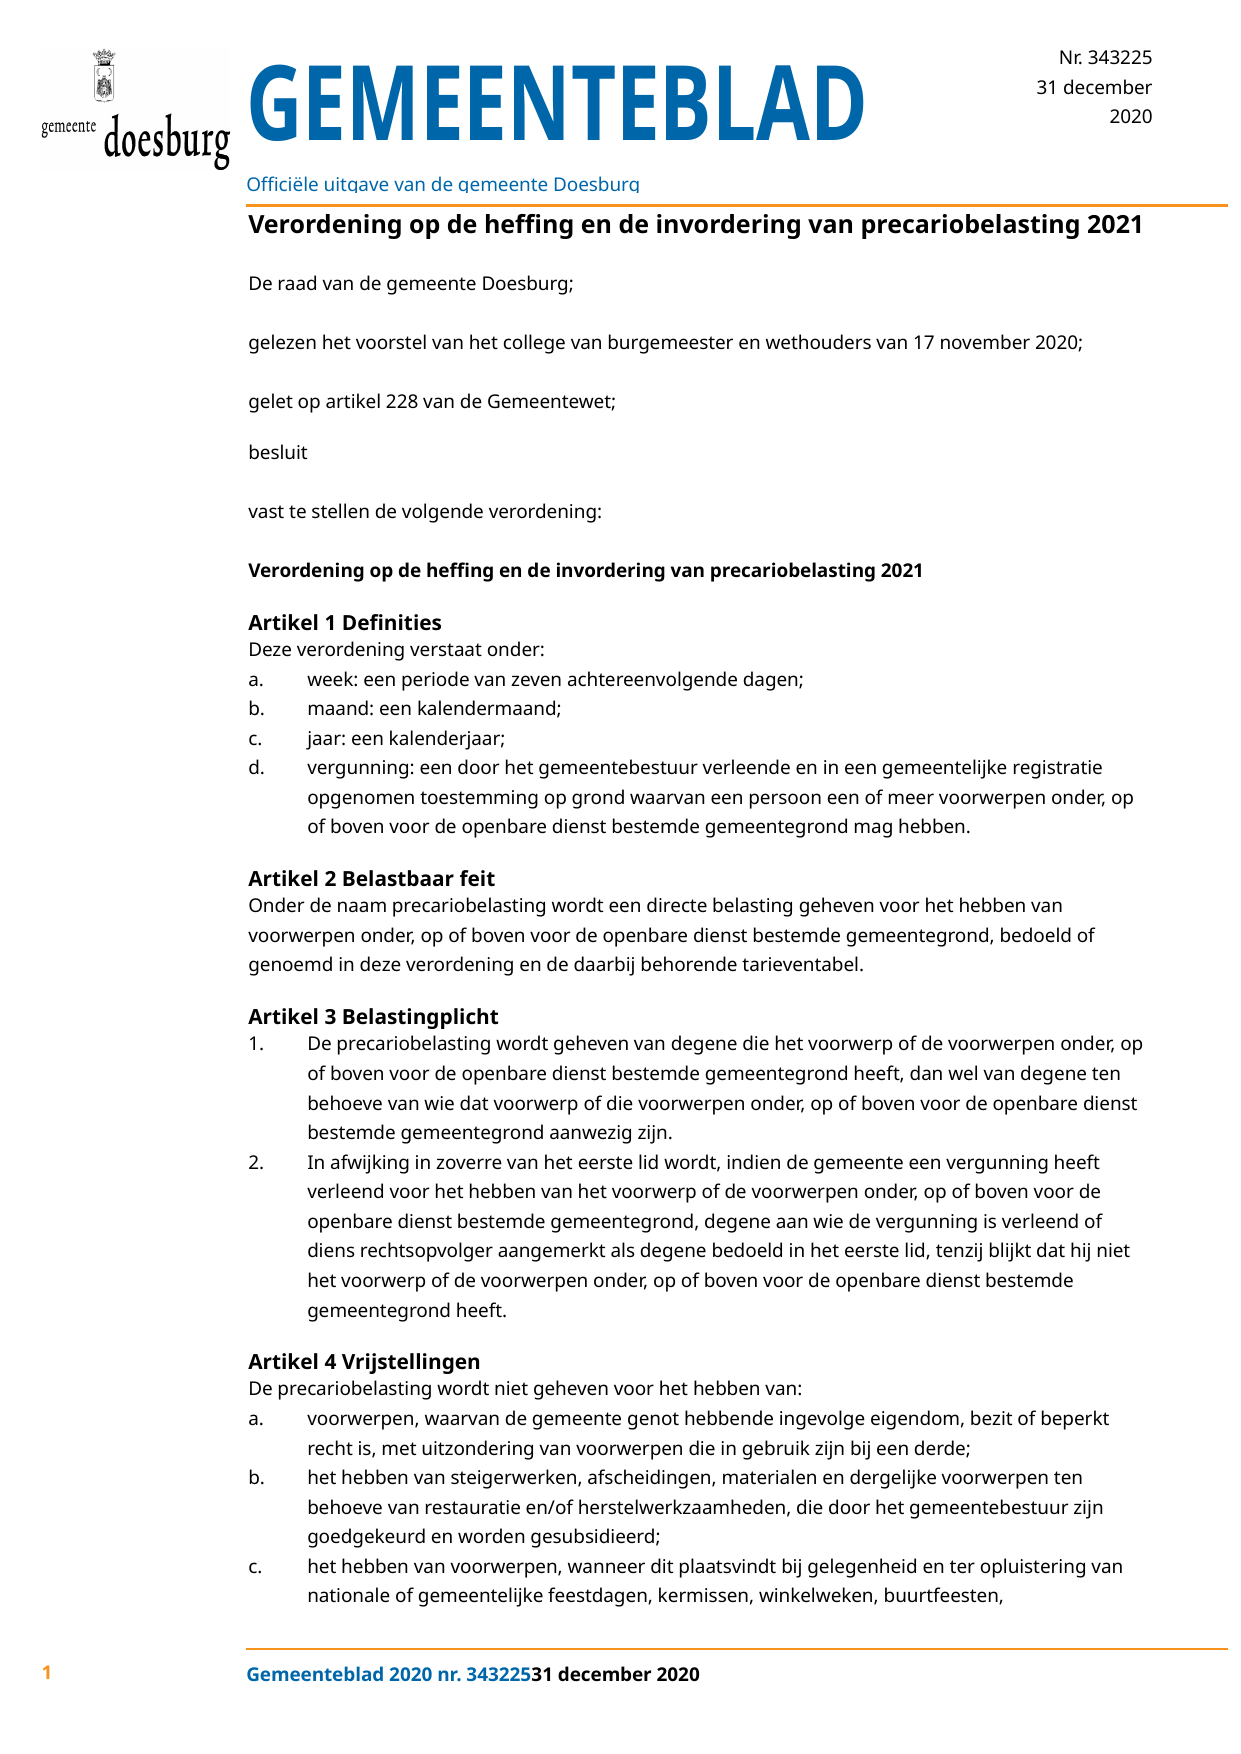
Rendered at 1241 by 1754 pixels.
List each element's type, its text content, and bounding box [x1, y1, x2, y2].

list De precariobelasting wordt geheven van degene die het voorwerp of de voorwerpen onder, op of boven voor de openbare dienst bestemde gemeentegrond heeft, dan wel van degene ten behoeve van wie dat voorwerp of die voorwerpen onder, op of boven voor de openbare dienst bestemde gemeentegrond aanwezig zijn. [248, 1031, 1152, 1145]
text vast te stellen de volgende verordening: [248, 498, 1152, 524]
text De precariobelasting wordt niet geheven voor het hebben van: [248, 1376, 1152, 1401]
text Deze verordening verstaat onder: [248, 636, 1152, 662]
list vergunning: een door het gemeentebestuur verleende en in een gemeentelijke registratie opgenomen toestemming op grond waarvan een persoon een of meer voorwerpen onder, op of boven voor de openbare dienst bestemde gemeentegrond mag hebben. [248, 754, 1152, 839]
text Verordening op de heffing en de invordering van precariobelasting 2021 [248, 557, 1152, 583]
list het hebben van steigerwerken, afscheidingen, materialen en dergelijke voorwerpen ten behoeve van restauratie en/of herstelwerkzaamheden, die door het gemeentebestuur zijn goedgekeurd en worden gesubsidieerd; [248, 1464, 1152, 1549]
text Artikel 3 Belastingplicht [248, 1002, 1152, 1031]
text gelezen het voorstel van het college van burgemeester en wethouders van 17 november 2020; [248, 329, 1152, 355]
picture [41, 47, 231, 172]
text Artikel 1 Definities [248, 608, 1152, 636]
text Artikel 2 Belastbaar feit [248, 864, 1152, 892]
text gelet op artikel 228 van de Gemeentewet; [248, 389, 1152, 414]
list In afwijking in zoverre van het eerste lid wordt, indien de gemeente een vergunning heeft verleend voor het hebben van het voorwerp of de voorwerpen onder, op of boven voor de openbare dienst bestemde gemeentegrond, degene aan wie de vergunning is verleend of diens rechtsopvolger aangemerkt als degene bedoeld in het eerste lid, tenzij blijkt dat hij niet het voorwerp of de voorwerpen onder, op of boven voor de openbare dienst bestemde gemeentegrond heeft. [248, 1149, 1152, 1322]
list jaar: een kalenderjaar; [248, 725, 1152, 751]
text De raad van de gemeente Doesburg; [248, 270, 1152, 296]
list week: een periode van zeven achtereenvolgende dagen; [248, 666, 1152, 691]
list het hebben van voorwerpen, wanneer dit plaatsvindt bij gelegenheid en ter opluistering van nationale of gemeentelijke feestdagen, kermissen, winkelweken, buurtfeesten, [248, 1553, 1152, 1608]
text besluit [248, 439, 1152, 465]
text Verordening op de heffing en de invordering van precariobelasting 2021 [248, 207, 1152, 241]
text Onder de naam precariobelasting wordt een directe belasting geheven voor het hebben van voorwerpen onder, op of boven voor de openbare dienst bestemde gemeentegrond, bedoeld of genoemd in deze verordening en de daarbij behorende tarieventabel. [248, 892, 1152, 977]
text Artikel 4 Vrijstellingen [248, 1347, 1152, 1376]
list maand: een kalendermaand; [248, 695, 1152, 721]
list voorwerpen, waarvan de gemeente genot hebbende ingevolge eigendom, bezit of beperkt recht is, met uitzondering van voorwerpen die in gebruik zijn bij een derde; [248, 1405, 1152, 1461]
